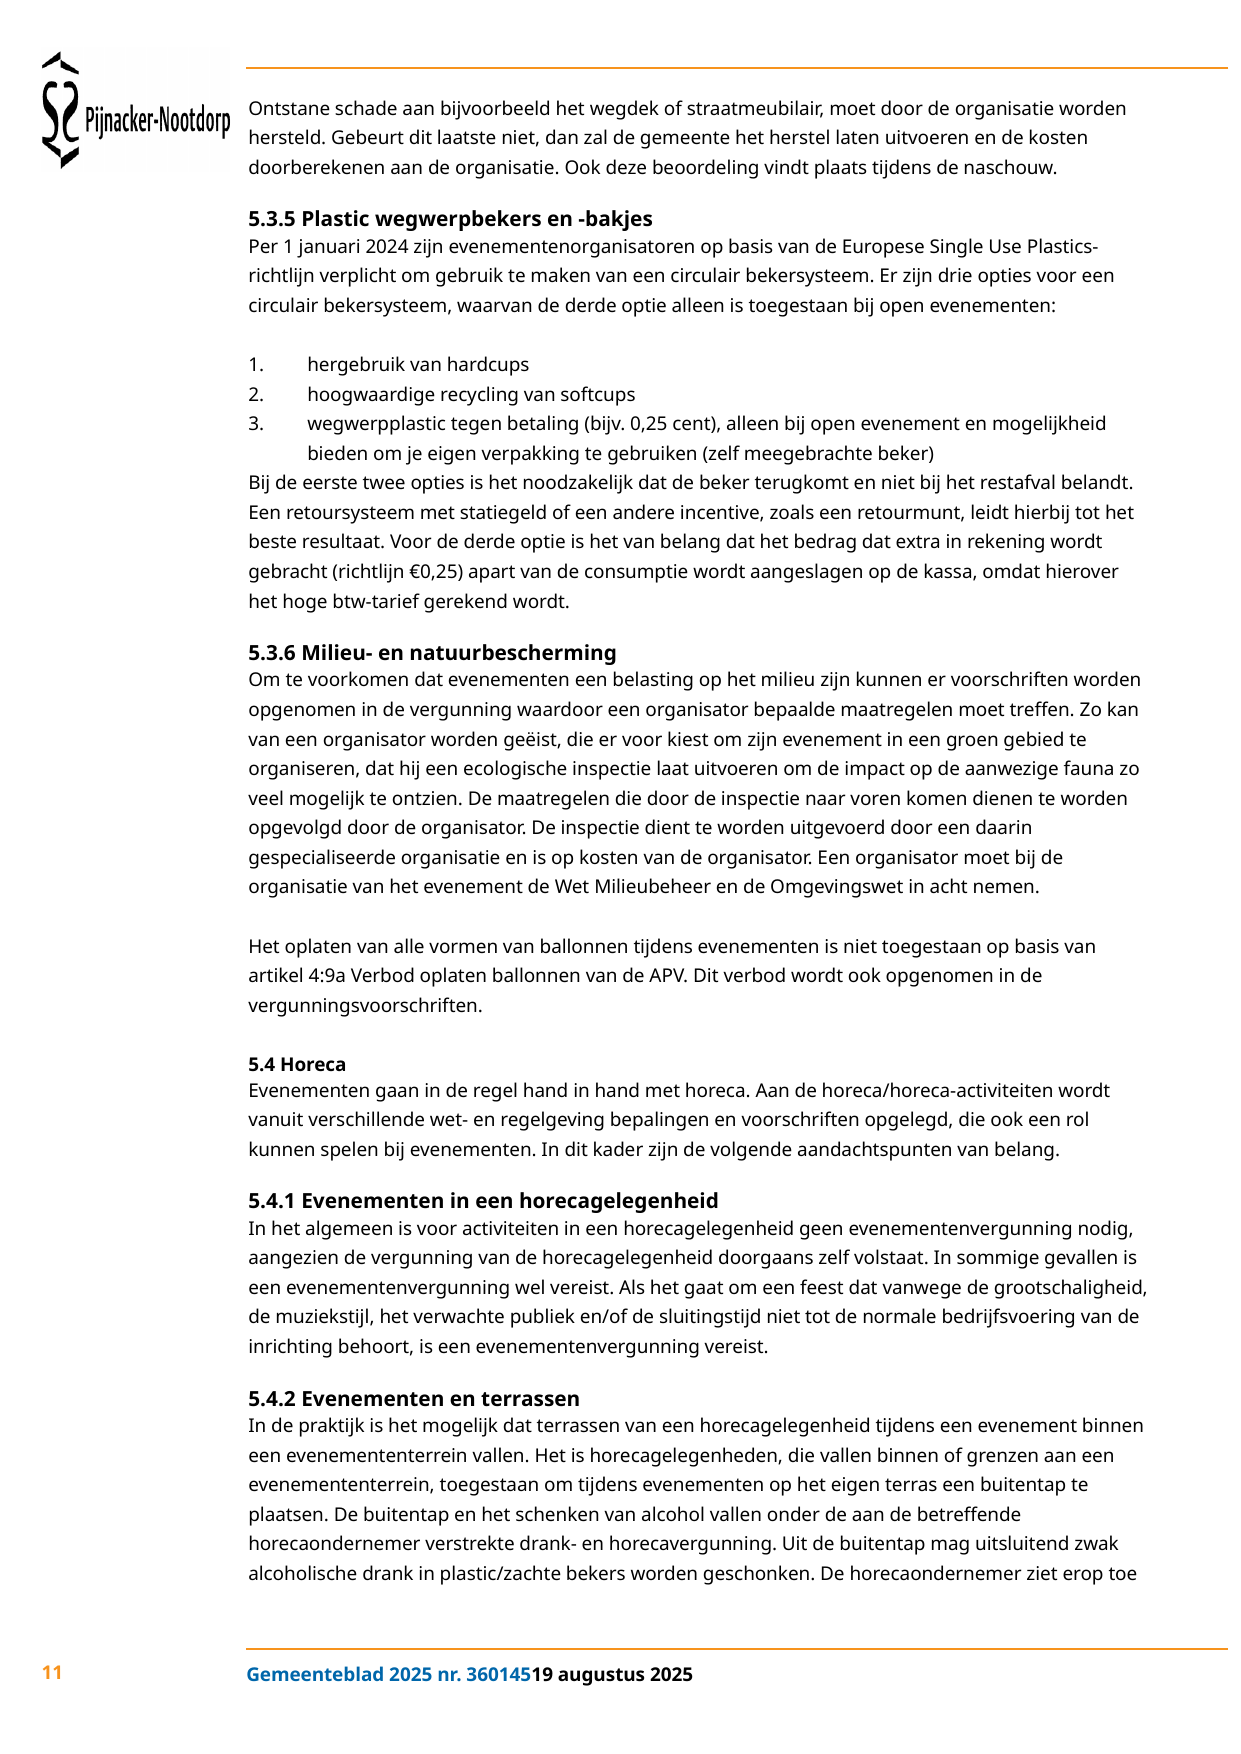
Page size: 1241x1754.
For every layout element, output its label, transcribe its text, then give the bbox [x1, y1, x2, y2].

text Ontstane schade aan bijvoorbeeld het wegdek of straatmeubilair, moet door de organisatie worden hersteld. Gebeurt dit laatste niet, dan zal de gemeente het herstel laten uitvoeren en de kosten doorberekenen aan de organisatie. Ook deze beoordeling vindt plaats tijdens de naschouw. [248, 95, 1152, 180]
text In de praktijk is het mogelijk dat terrassen van een horecagelegenheid tijdens een evenement binnen een evenemententerrein vallen. Het is horecagelegenheden, die vallen binnen of grenzen aan een evenemententerrein, toegestaan om tijdens evenementen op het eigen terras een buitentap te plaatsen. De buitentap en het schenken van alcohol vallen onder de aan de betreffende horecaondernemer verstrekte drank- en horecavergunning. Uit de buitentap mag uitsluitend zwak alcoholische drank in plastic/zachte bekers worden geschonken. De horecaondernemer ziet erop toe [248, 1412, 1152, 1586]
text 5.4.2 Evenementen en terrassen [248, 1384, 1152, 1412]
list wegwerpplastic tegen betaling (bijv. 0,25 cent), alleen bij open evenement en mogelijkheid bieden om je eigen verpakking te gebruiken (zelf meegebrachte beker) [248, 410, 1152, 466]
text Evenementen gaan in de regel hand in hand met horeca. Aan de horeca/horeca-activiteiten wordt vanuit verschillende wet- en regelgeving bepalingen en voorschriften opgelegd, die ook een rol kunnen spelen bij evenementen. In dit kader zijn de volgende aandachtspunten van belang. [248, 1077, 1152, 1162]
text 5.4 Horeca [248, 1051, 1152, 1077]
text 5.3.5 Plastic wegwerpbekers en -bakjes [248, 204, 1152, 233]
list hoogwaardige recycling van softcups [248, 381, 1152, 406]
text Het oplaten van alle vormen van ballonnen tijdens evenementen is niet toegestaan op basis van artikel 4:9a Verbod oplaten ballonnen van de APV. Dit verbod wordt ook opgenomen in de vergunningsvoorschriften. [248, 933, 1152, 1018]
text Om te voorkomen dat evenementen een belasting op het milieu zijn kunnen er voorschriften worden opgenomen in de vergunning waardoor een organisator bepaalde maatregelen moet treffen. Zo kan van een organisator worden geëist, die er voor kiest om zijn evenement in een groen gebied te organiseren, dat hij een ecologische inspectie laat uitvoeren om de impact op de aanwezige fauna zo veel mogelijk te ontzien. De maatregelen die door de inspectie naar voren komen dienen te worden opgevolgd door de organisator. De inspectie dient te worden uitgevoerd door een daarin gespecialiseerde organisatie en is op kosten van de organisator. Een organisator moet bij de organisatie van het evenement de Wet Milieubeheer en de Omgevingswet in acht nemen. [248, 667, 1152, 899]
list hergebruik van hardcups [248, 351, 1152, 377]
text In het algemeen is voor activiteiten in een horecagelegenheid geen evenementenvergunning nodig, aangezien de vergunning van de horecagelegenheid doorgaans zelf volstaat. In sommige gevallen is een evenementenvergunning wel vereist. Als het gaat om een feest dat vanwege de grootschaligheid, de muziekstijl, het verwachte publiek en/of de sluitingstijd niet tot de normale bedrijfsvoering van de inrichting behoort, is een evenementenvergunning vereist. [248, 1215, 1152, 1359]
text 5.3.6 Milieu- en natuurbescherming [248, 638, 1152, 667]
text Per 1 januari 2024 zijn evenementenorganisatoren op basis van de Europese Single Use Plastics-richtlijn verplicht om gebruik te maken van een circulair bekersysteem. Er zijn drie opties voor een circulair bekersysteem, waarvan de derde optie alleen is toegestaan bij open evenementen: [248, 233, 1152, 318]
text Bij de eerste twee opties is het noodzakelijk dat de beker terugkomt en niet bij het restafval belandt. Een retoursysteem met statiegeld of een andere incentive, zoals een retourmunt, leidt hierbij tot het beste resultaat. Voor de derde optie is het van belang dat het bedrag dat extra in rekening wordt gebracht (richtlijn €0,25) apart van de consumptie wordt aangeslagen op de kassa, omdat hierover het hoge btw-tarief gerekend wordt. [248, 469, 1152, 613]
picture [41, 47, 231, 172]
text 5.4.1 Evenementen in een horecagelegenheid [248, 1187, 1152, 1215]
